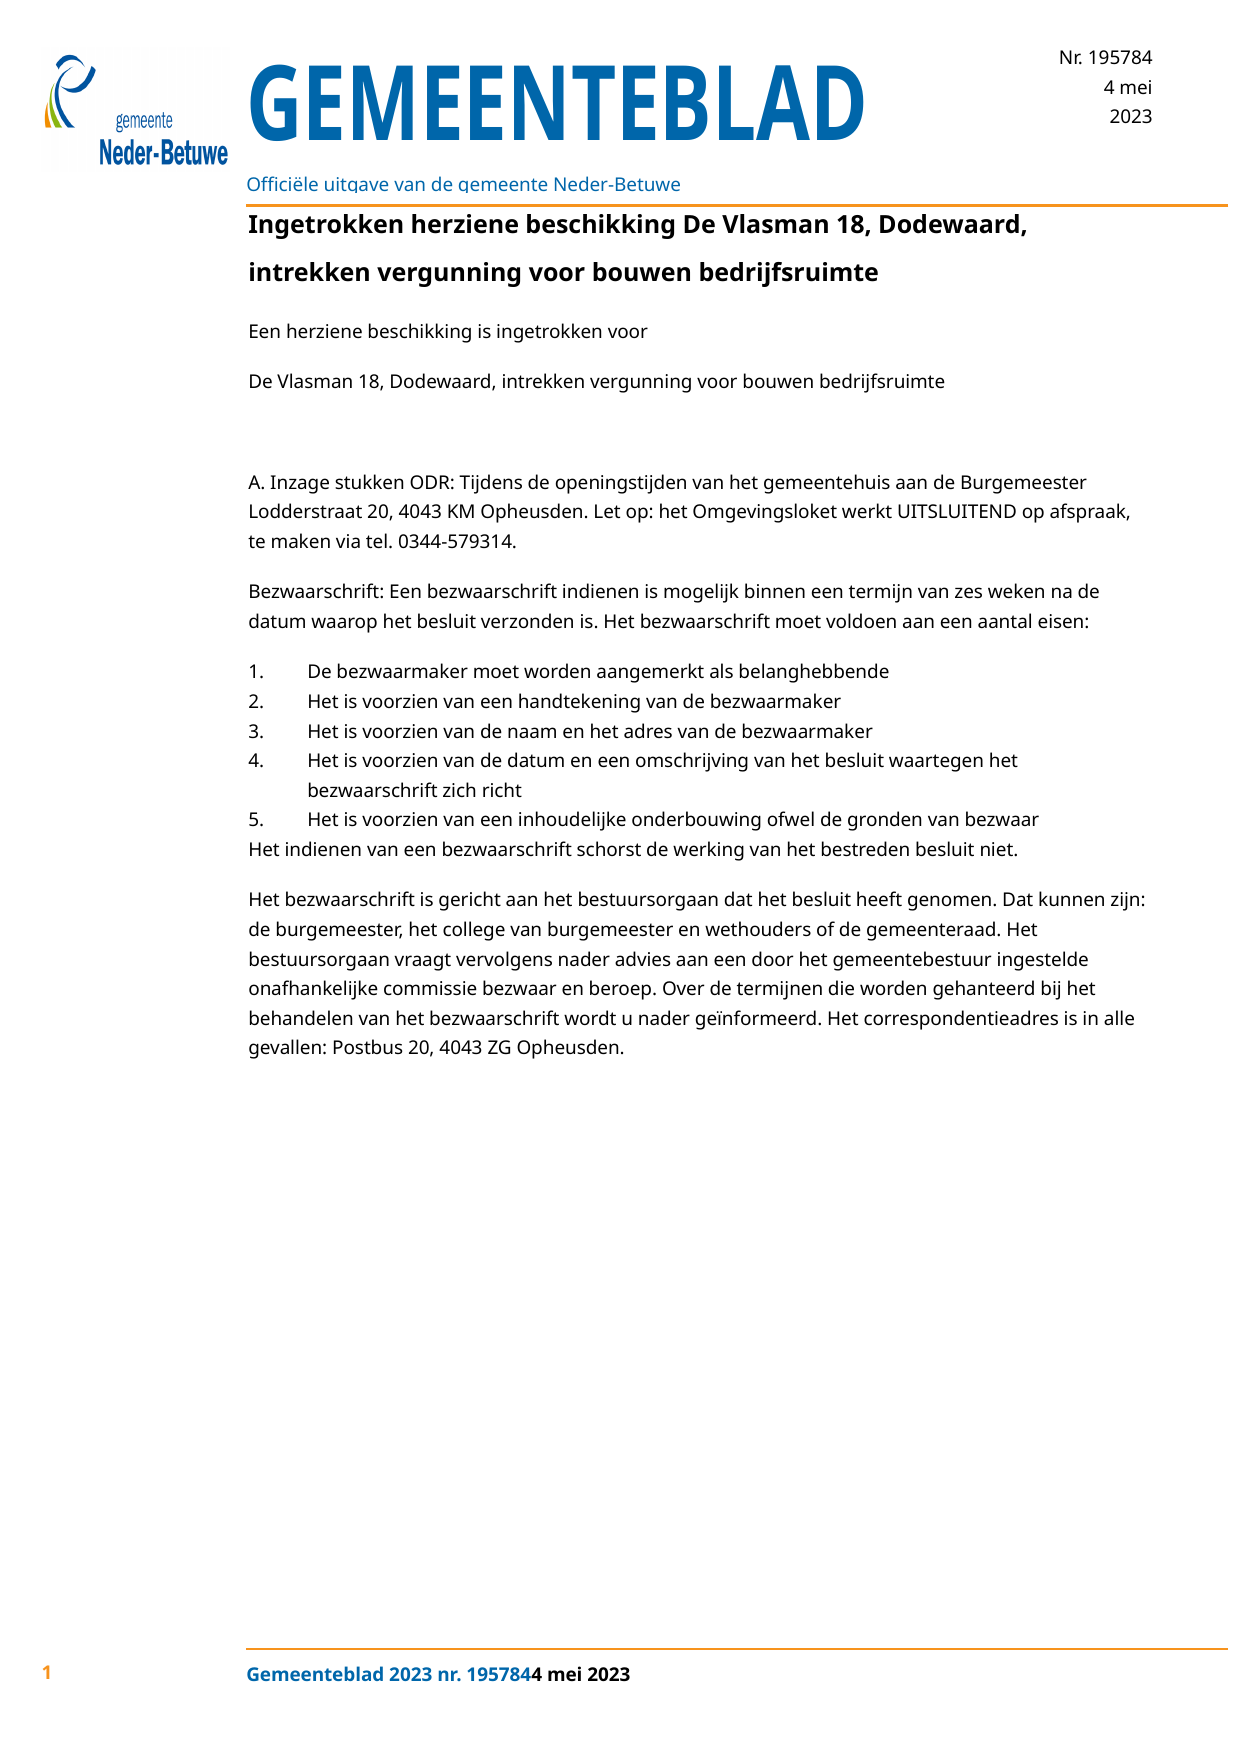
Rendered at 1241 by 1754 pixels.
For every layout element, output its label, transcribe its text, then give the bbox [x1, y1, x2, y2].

list Het is voorzien van de datum en een omschrijving van het besluit waartegen het bezwaarschrift zich richt [248, 747, 1152, 803]
text Een herziene beschikking is ingetrokken voor [248, 318, 1152, 344]
text A. Inzage stukken ODR: Tijdens de openingstijden van het gemeentehuis aan de Burgemeester Lodderstraat 20, 4043 KM Opheusden. Let op: het Omgevingsloket werkt UITSLUITEND op afspraak, te maken via tel. 0344-579314. [248, 469, 1152, 554]
list De bezwaarmaker moet worden aangemerkt als belanghebbende [248, 659, 1152, 684]
text De Vlasman 18, Dodewaard, intrekken vergunning voor bouwen bedrijfsruimte [248, 368, 1152, 394]
text Het indienen van een bezwaarschrift schorst de werking van het bestreden besluit niet. [248, 836, 1152, 862]
text Het bezwaarschrift is gericht aan het bestuursorgaan dat het besluit heeft genomen. Dat kunnen zijn: de burgemeester, het college van burgemeester en wethouders of de gemeenteraad. Het bestuursorgaan vraagt vervolgens nader advies aan een door het gemeentebestuur ingestelde onafhankelijke commissie bezwaar en beroep. Over de termijnen die worden gehanteerd bij het behandelen van het bezwaarschrift wordt u nader geïnformeerd. Het correspondentieadres is in alle gevallen: Postbus 20, 4043 ZG Opheusden. [248, 887, 1152, 1060]
list Het is voorzien van een handtekening van de bezwaarmaker [248, 688, 1152, 714]
text Bezwaarschrift: Een bezwaarschrift indienen is mogelijk binnen een termijn van zes weken na de datum waarop het besluit verzonden is. Het bezwaarschrift moet voldoen aan een aantal eisen: [248, 579, 1152, 634]
text Ingetrokken herziene beschikking De Vlasman 18, Dodewaard, intrekken vergunning voor bouwen bedrijfsruimte [248, 207, 1152, 288]
picture [41, 47, 231, 172]
list Het is voorzien van de naam en het adres van de bezwaarmaker [248, 718, 1152, 744]
list Het is voorzien van een inhoudelijke onderbouwing ofwel de gronden van bezwaar [248, 807, 1152, 832]
